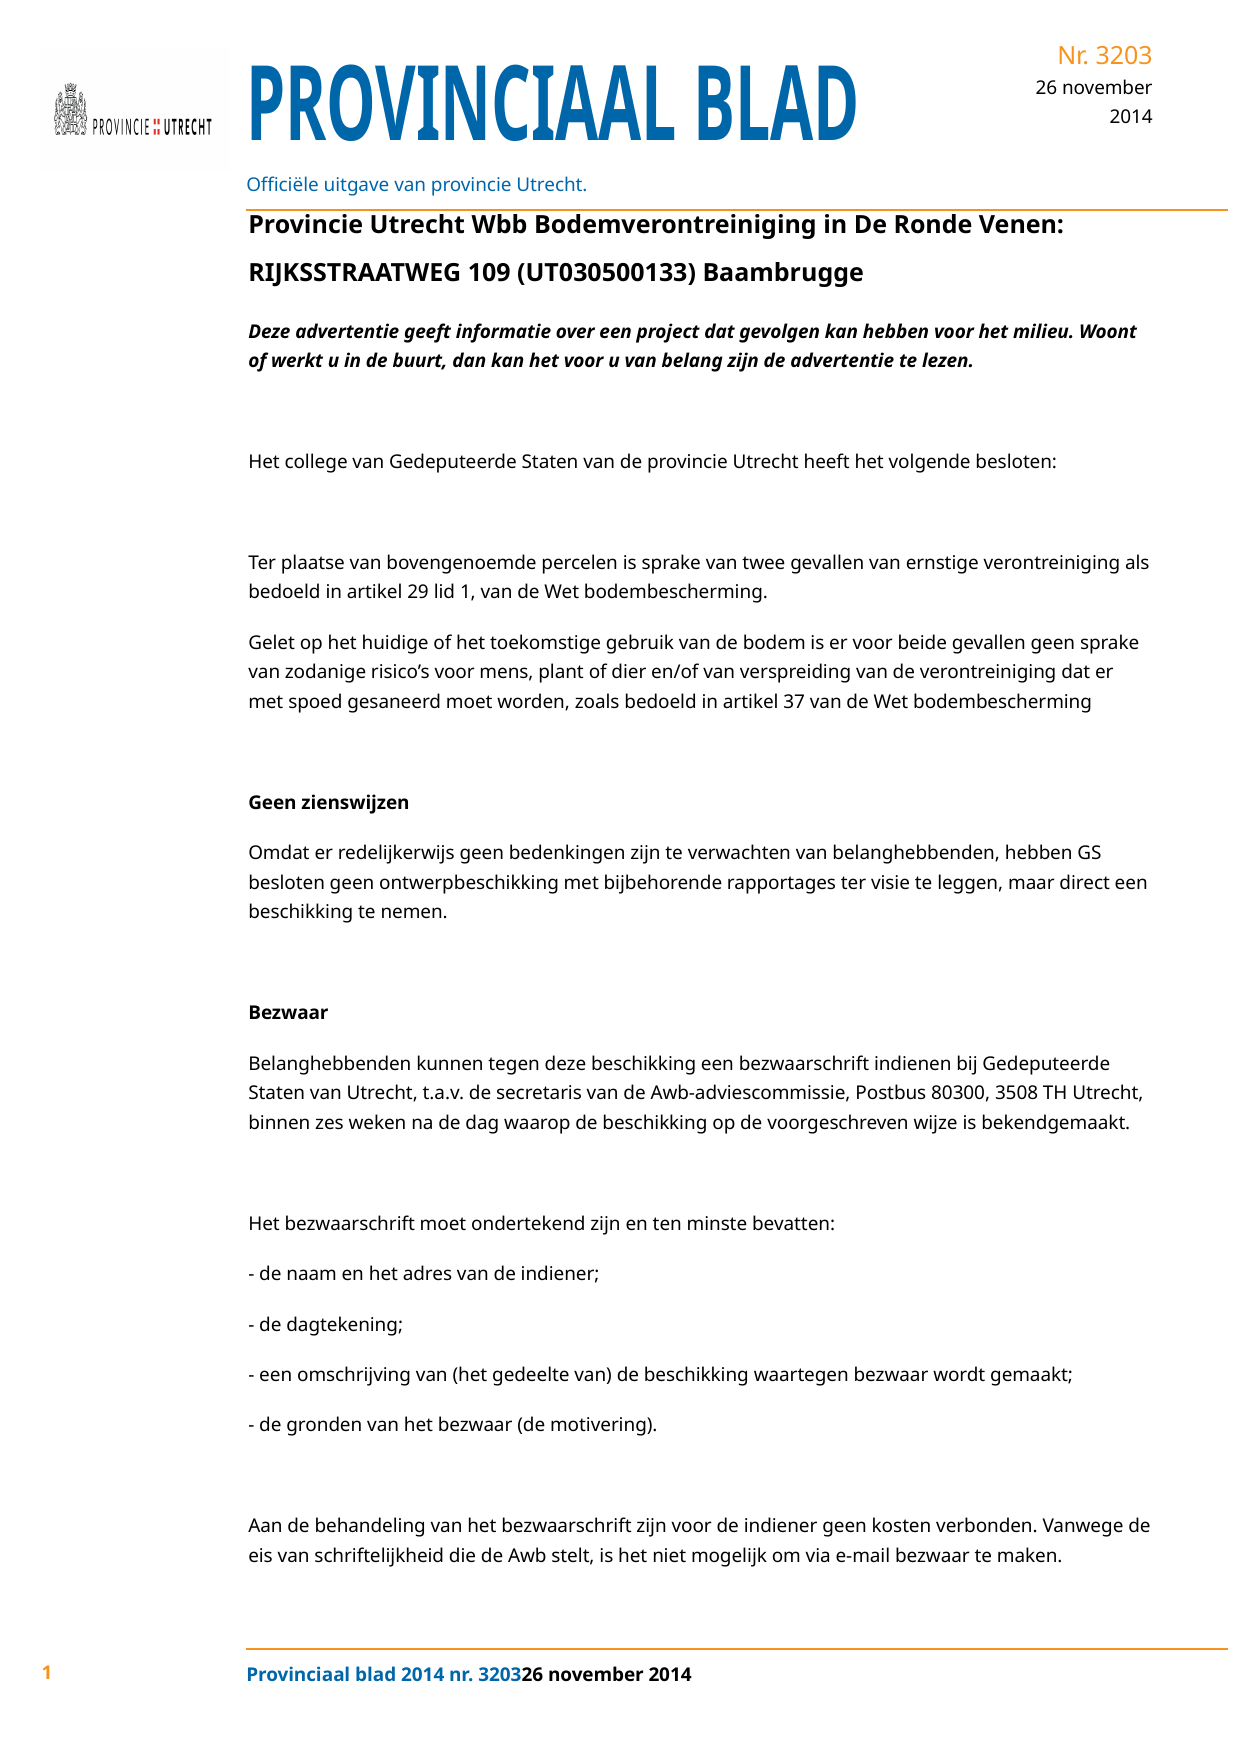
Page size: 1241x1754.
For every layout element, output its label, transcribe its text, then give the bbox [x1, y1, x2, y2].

text - de naam en het adres van de indiener; [248, 1260, 1152, 1286]
text Deze advertentie geeft informatie over een project dat gevolgen kan hebben voor het milieu. Woont of werkt u in de buurt, dan kan het voor u van belang zijn de advertentie te lezen. [248, 318, 1152, 373]
text - de dagtekening; [248, 1311, 1152, 1337]
text Ter plaatse van bovengenoemde percelen is sprake van twee gevallen van ernstige verontreiniging als bedoeld in artikel 29 lid 1, van de Wet bodembescherming. [248, 549, 1152, 604]
text - een omschrijving van (het gedeelte van) de beschikking waartegen bezwaar wordt gemaakt; [248, 1361, 1152, 1387]
picture [41, 47, 231, 172]
text Het bezwaarschrift moet ondertekend zijn en ten minste bevatten: [248, 1210, 1152, 1236]
text Provincie Utrecht Wbb Bodemverontreiniging in De Ronde Venen: RIJKSSTRAATWEG 109 (UT030500133) Baambrugge [248, 211, 1152, 288]
text Het college van Gedeputeerde Staten van de provincie Utrecht heeft het volgende besloten: [248, 448, 1152, 474]
text Belanghebbenden kunnen tegen deze beschikking een bezwaarschrift indienen bij Gedeputeerde Staten van Utrecht, t.a.v. de secretaris van de Awb-adviescommissie, Postbus 80300, 3508 TH Utrecht, binnen zes weken na de dag waarop de beschikking op de voorgeschreven wijze is bekendgemaakt. [248, 1050, 1152, 1135]
text Bezwaar [248, 999, 1152, 1025]
text Aan de behandeling van het bezwaarschrift zijn voor de indiener geen kosten verbonden. Vanwege de eis van schriftelijkheid die de Awb stelt, is het niet mogelijk om via e-mail bezwaar te maken. [248, 1512, 1152, 1568]
text Gelet op het huidige of het toekomstige gebruik van de bodem is er voor beide gevallen geen sprake van zodanige risico’s voor mens, plant of dier en/of van verspreiding van de verontreiniging dat er met spoed gesaneerd moet worden, zoals bedoeld in artikel 37 van de Wet bodembescherming [248, 629, 1152, 714]
text Omdat er redelijkerwijs geen bedenkingen zijn te verwachten van belanghebbenden, hebben GS besloten geen ontwerpbeschikking met bijbehorende rapportages ter visie te leggen, maar direct een beschikking te nemen. [248, 839, 1152, 924]
text Geen zienswijzen [248, 789, 1152, 815]
text - de gronden van het bezwaar (de motivering). [248, 1412, 1152, 1437]
